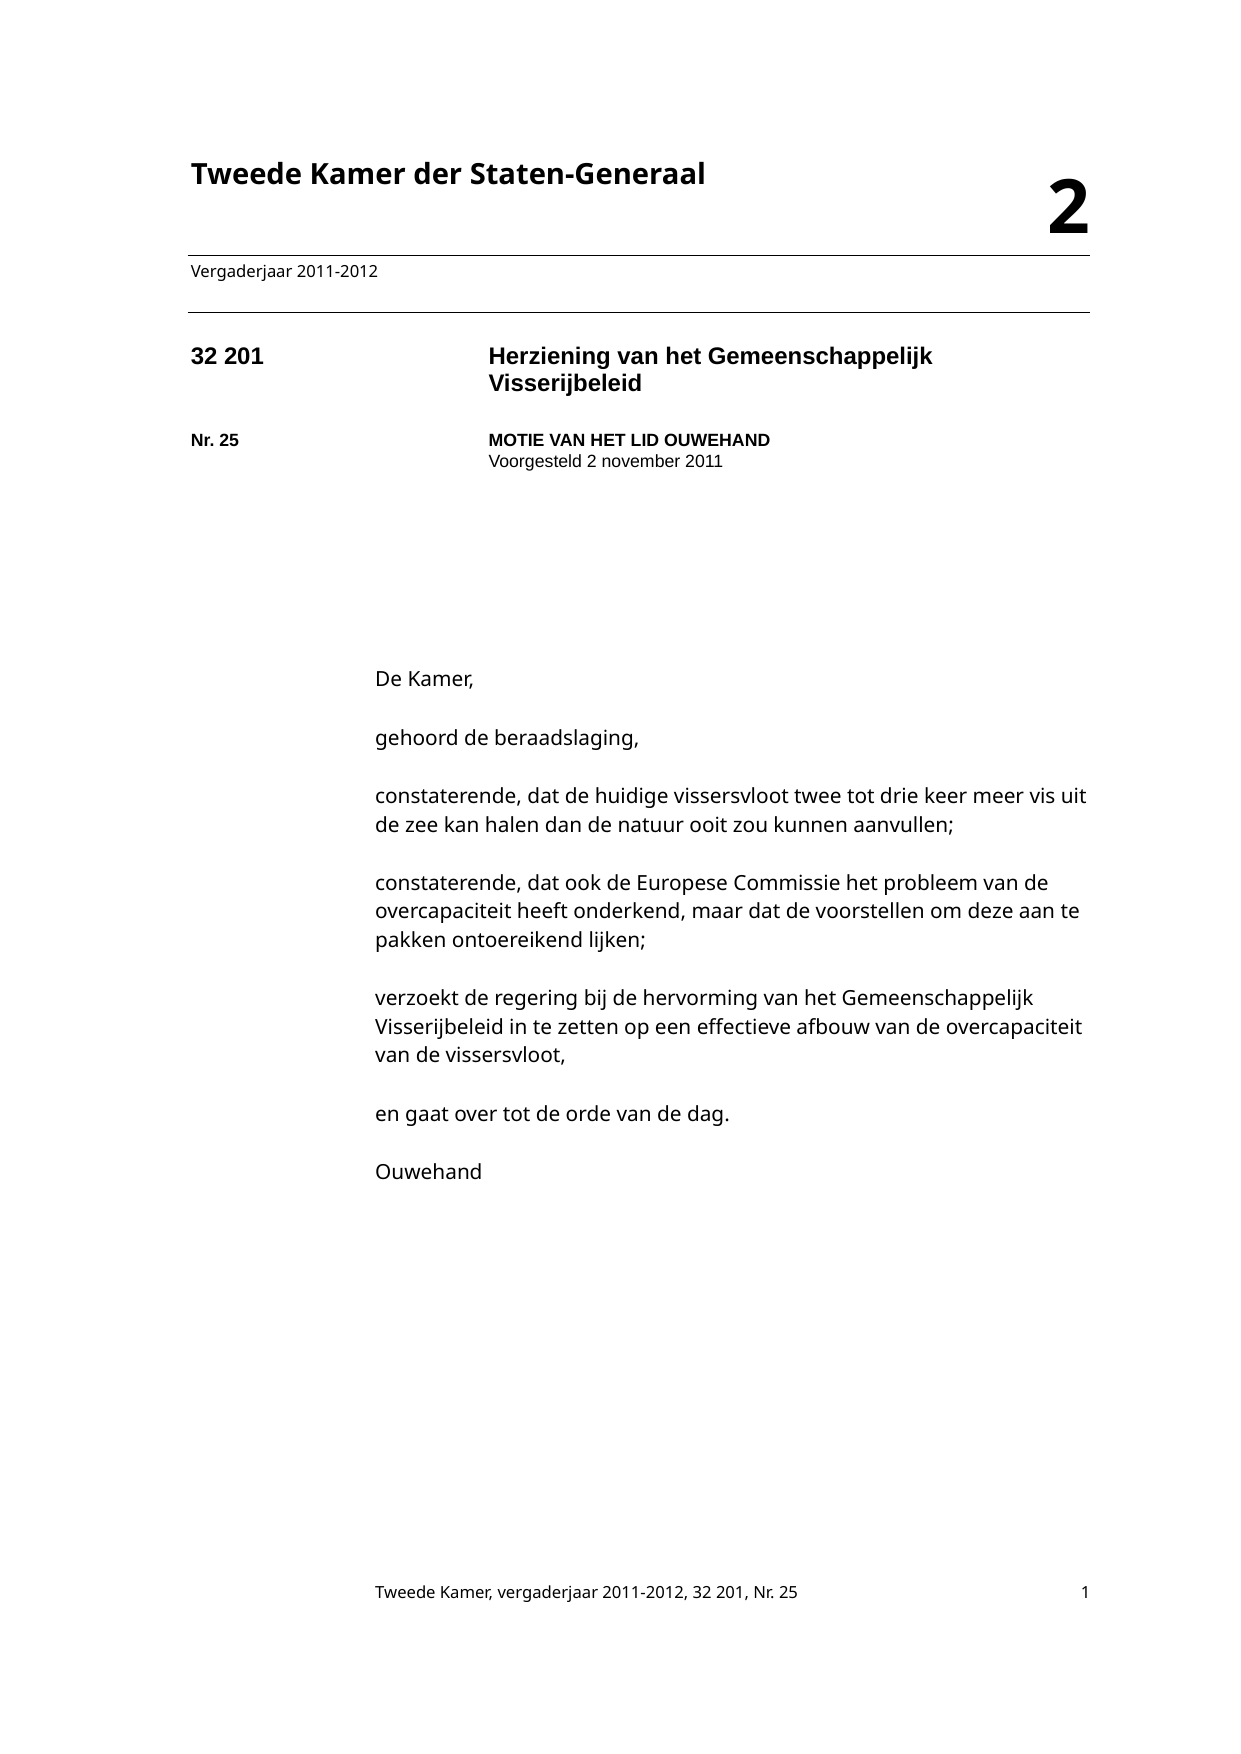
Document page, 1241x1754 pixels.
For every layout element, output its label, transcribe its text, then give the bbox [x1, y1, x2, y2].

table_cell [188, 313, 485, 339]
table_header Tweede Kamer der Staten-Generaal [188, 150, 909, 255]
text en gaat over tot de orde van de dag. [375, 1099, 1090, 1127]
table_header 2 [910, 150, 1090, 255]
table_cell [485, 256, 1090, 312]
table_cell Herziening van het Gemeenschappelijk Visserijbeleid [485, 339, 1090, 427]
text constaterende, dat de huidige vissersvloot twee tot drie keer meer vis uit de zee kan halen dan de natuur ooit zou kunnen aanvullen; [375, 781, 1090, 838]
text gehoord de beraadslaging, [375, 723, 1090, 751]
text De Kamer, [375, 664, 1090, 693]
table_cell 32 201 [188, 339, 485, 427]
table_cell [485, 313, 1090, 339]
text verzoekt de regering bij de hervorming van het Gemeenschappelijk Visserijbeleid in te zetten op een effectieve afbouw van de overcapaciteit van de vissersvloot, [375, 983, 1090, 1069]
text Ouwehand [375, 1157, 1090, 1186]
table_cell Nr. 25 [188, 427, 485, 546]
text constaterende, dat ook de Europese Commissie het probleem van de overcapaciteit heeft onderkend, maar dat de voorstellen om deze aan te pakken ontoereikend lijken; [375, 868, 1090, 953]
table_cell Vergaderjaar 2011-2012 [188, 256, 485, 312]
table_cell MOTIE VAN HET LID OUWEHAND Voorgesteld 2 november 2011 [485, 427, 1090, 546]
